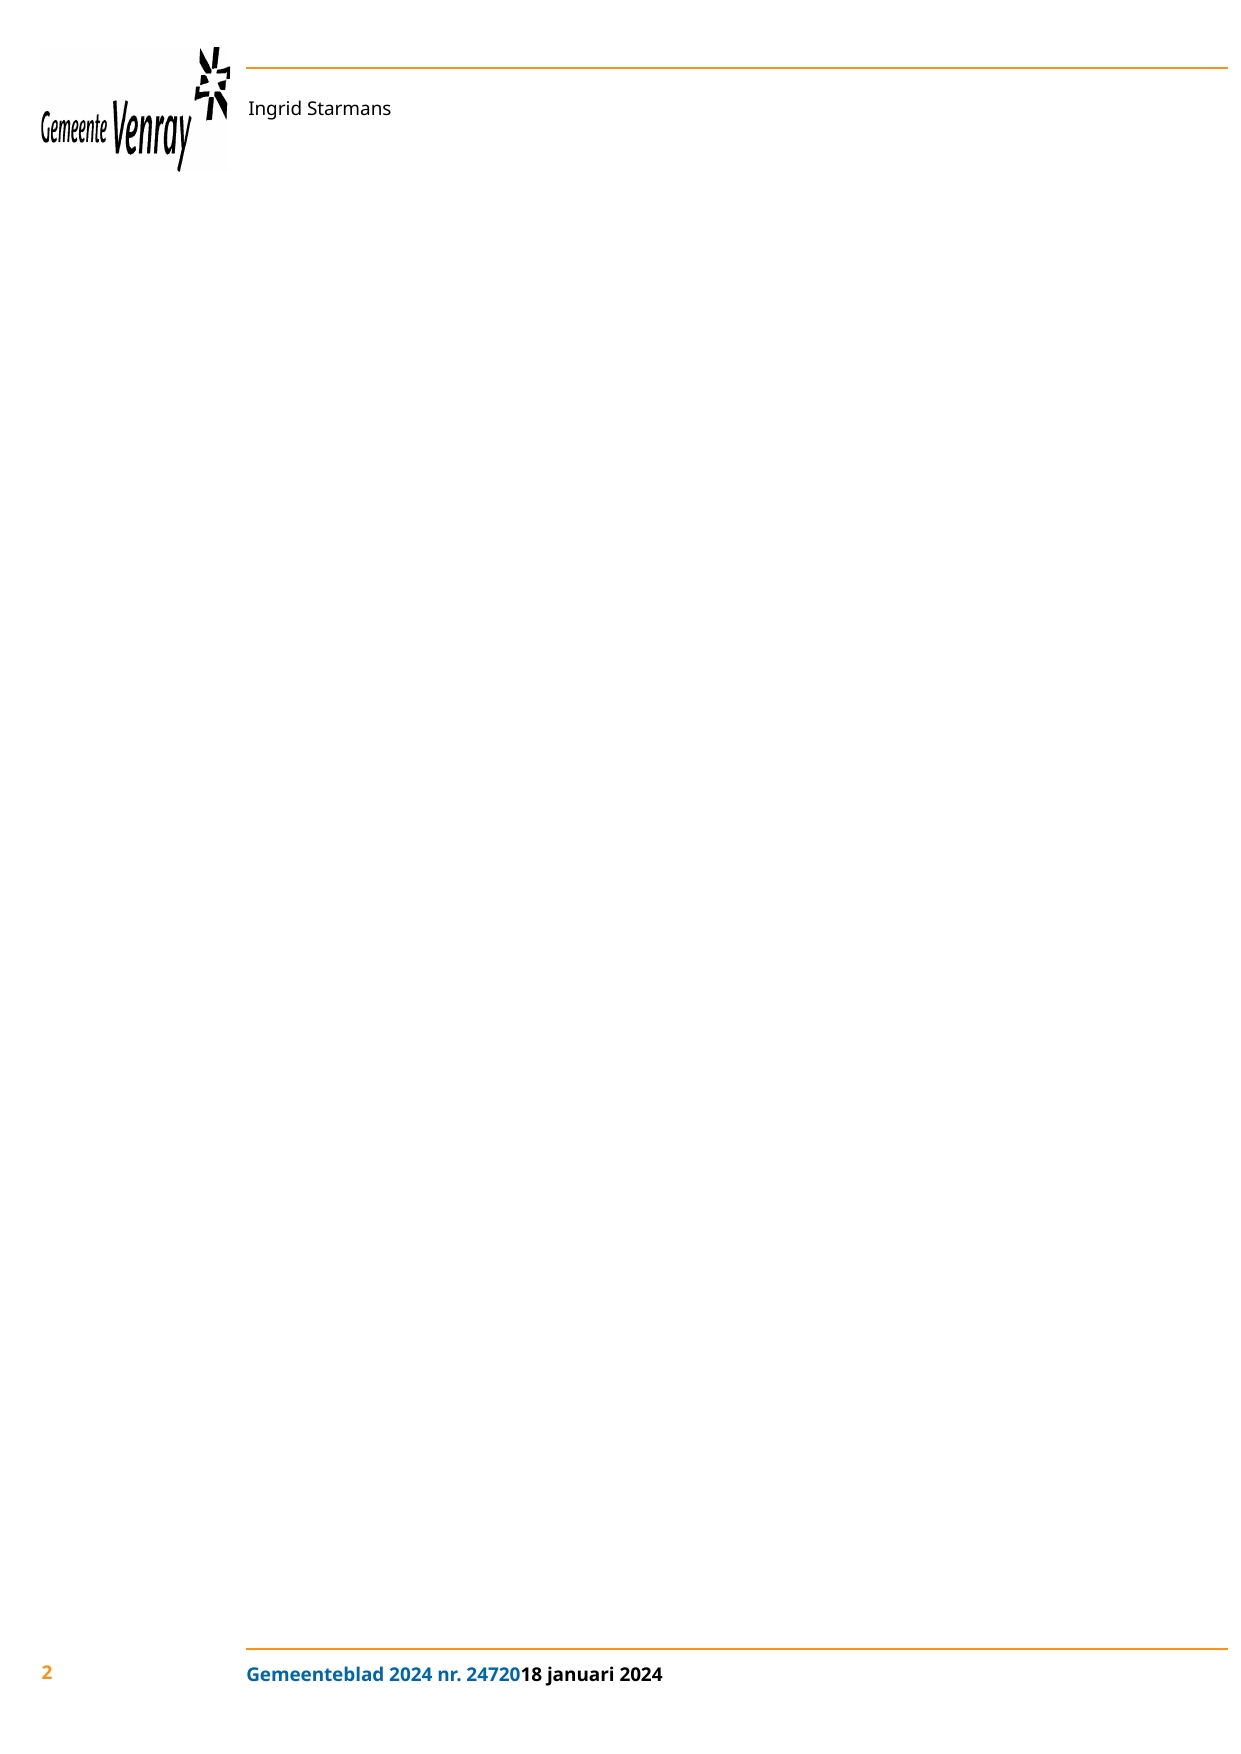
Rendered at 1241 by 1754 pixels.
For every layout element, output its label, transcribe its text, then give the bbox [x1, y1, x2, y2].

text Ingrid Starmans [248, 95, 1152, 121]
picture [41, 47, 231, 172]
